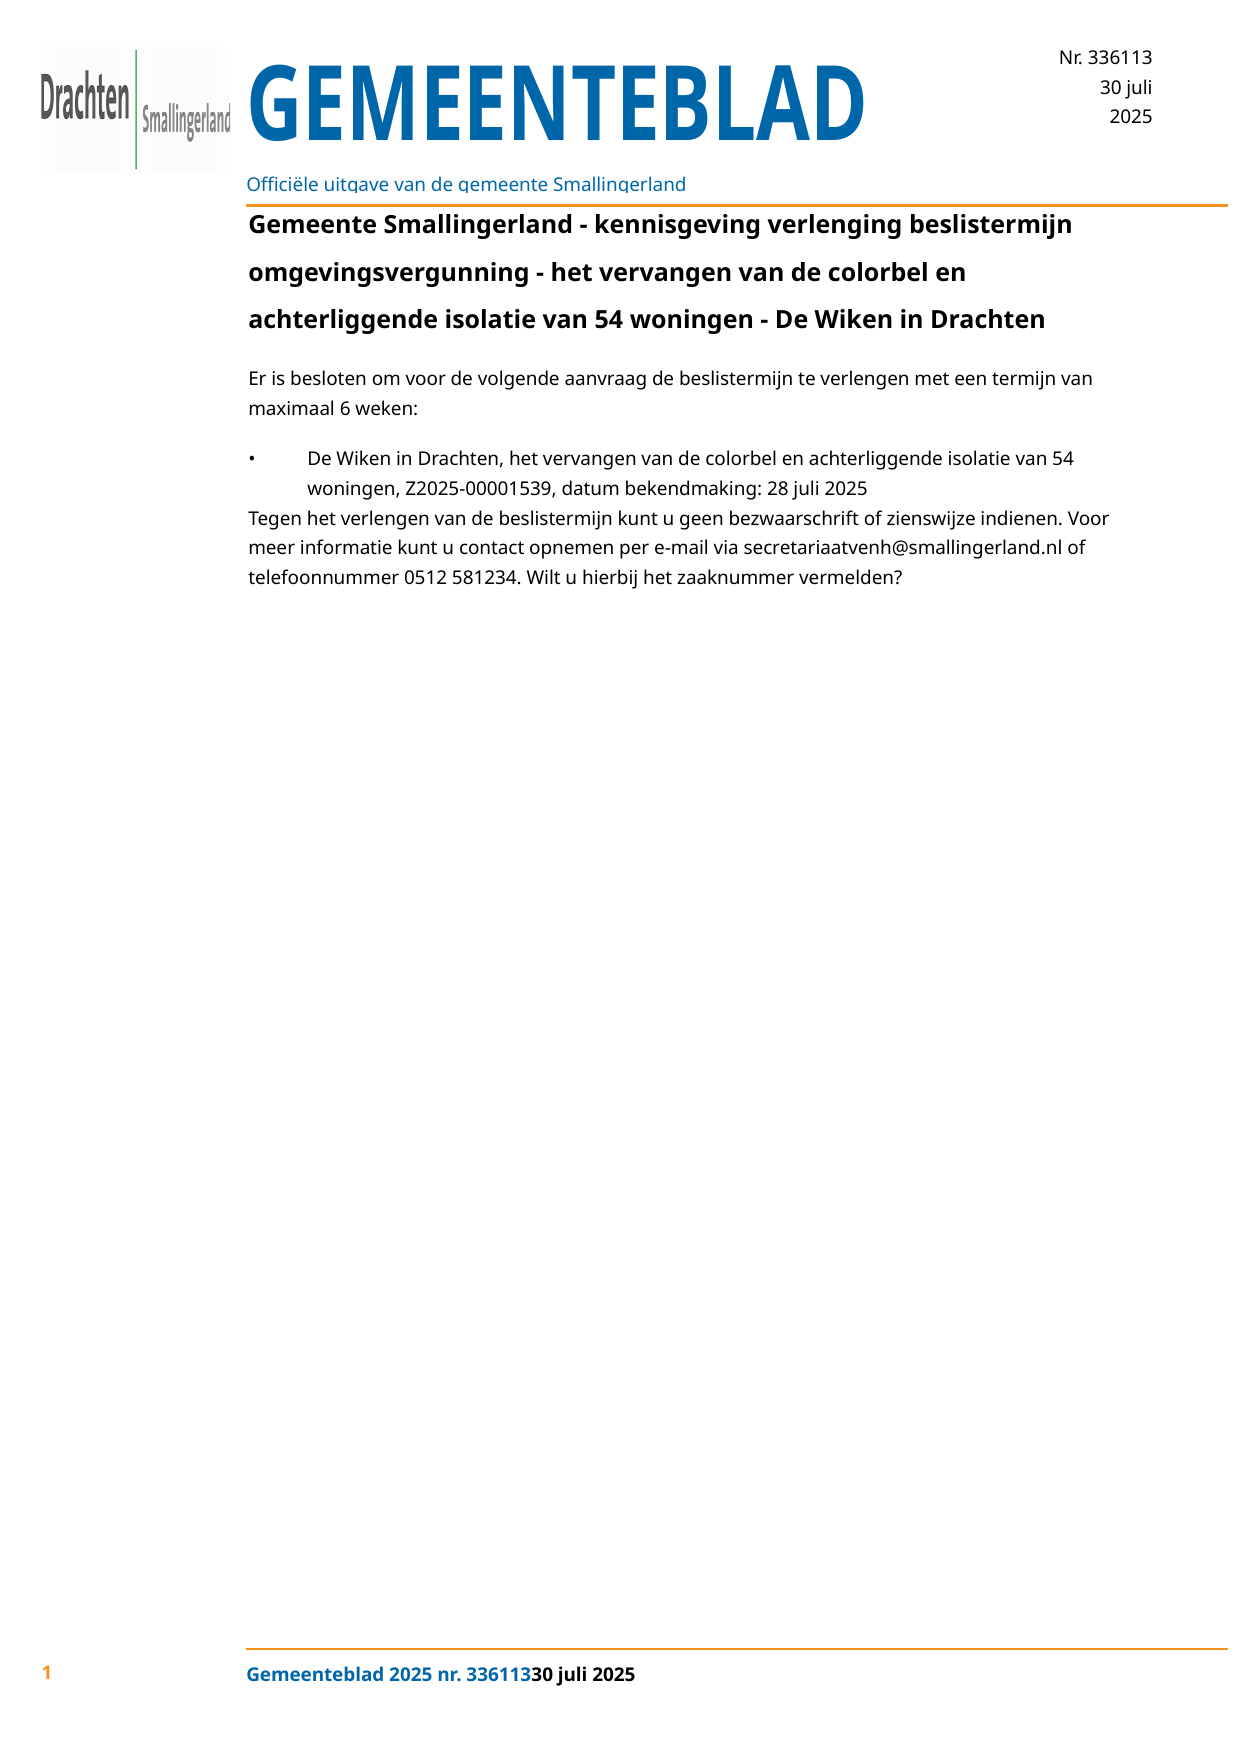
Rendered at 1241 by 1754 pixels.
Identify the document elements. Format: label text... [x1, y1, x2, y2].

text Er is besloten om voor de volgende aanvraag de beslistermijn te verlengen met een termijn van maximaal 6 weken: [248, 366, 1152, 421]
text Gemeente Smallingerland - kennisgeving verlenging beslistermijn omgevingsvergunning - het vervangen van de colorbel en achterliggende isolatie van 54 woningen - De Wiken in Drachten [248, 207, 1152, 336]
text Tegen het verlengen van de beslistermijn kunt u geen bezwaarschrift of zienswijze indienen. Voor meer informatie kunt u contact opnemen per e-mail via secretariaatvenh@smallingerland.nl of telefoonnummer 0512 581234. Wilt u hierbij het zaaknummer vermelden? [248, 505, 1152, 589]
picture [41, 47, 231, 172]
list De Wiken in Drachten, het vervangen van de colorbel en achterliggende isolatie van 54 woningen, Z2025-00001539, datum bekendmaking: 28 juli 2025 [248, 446, 1152, 501]
